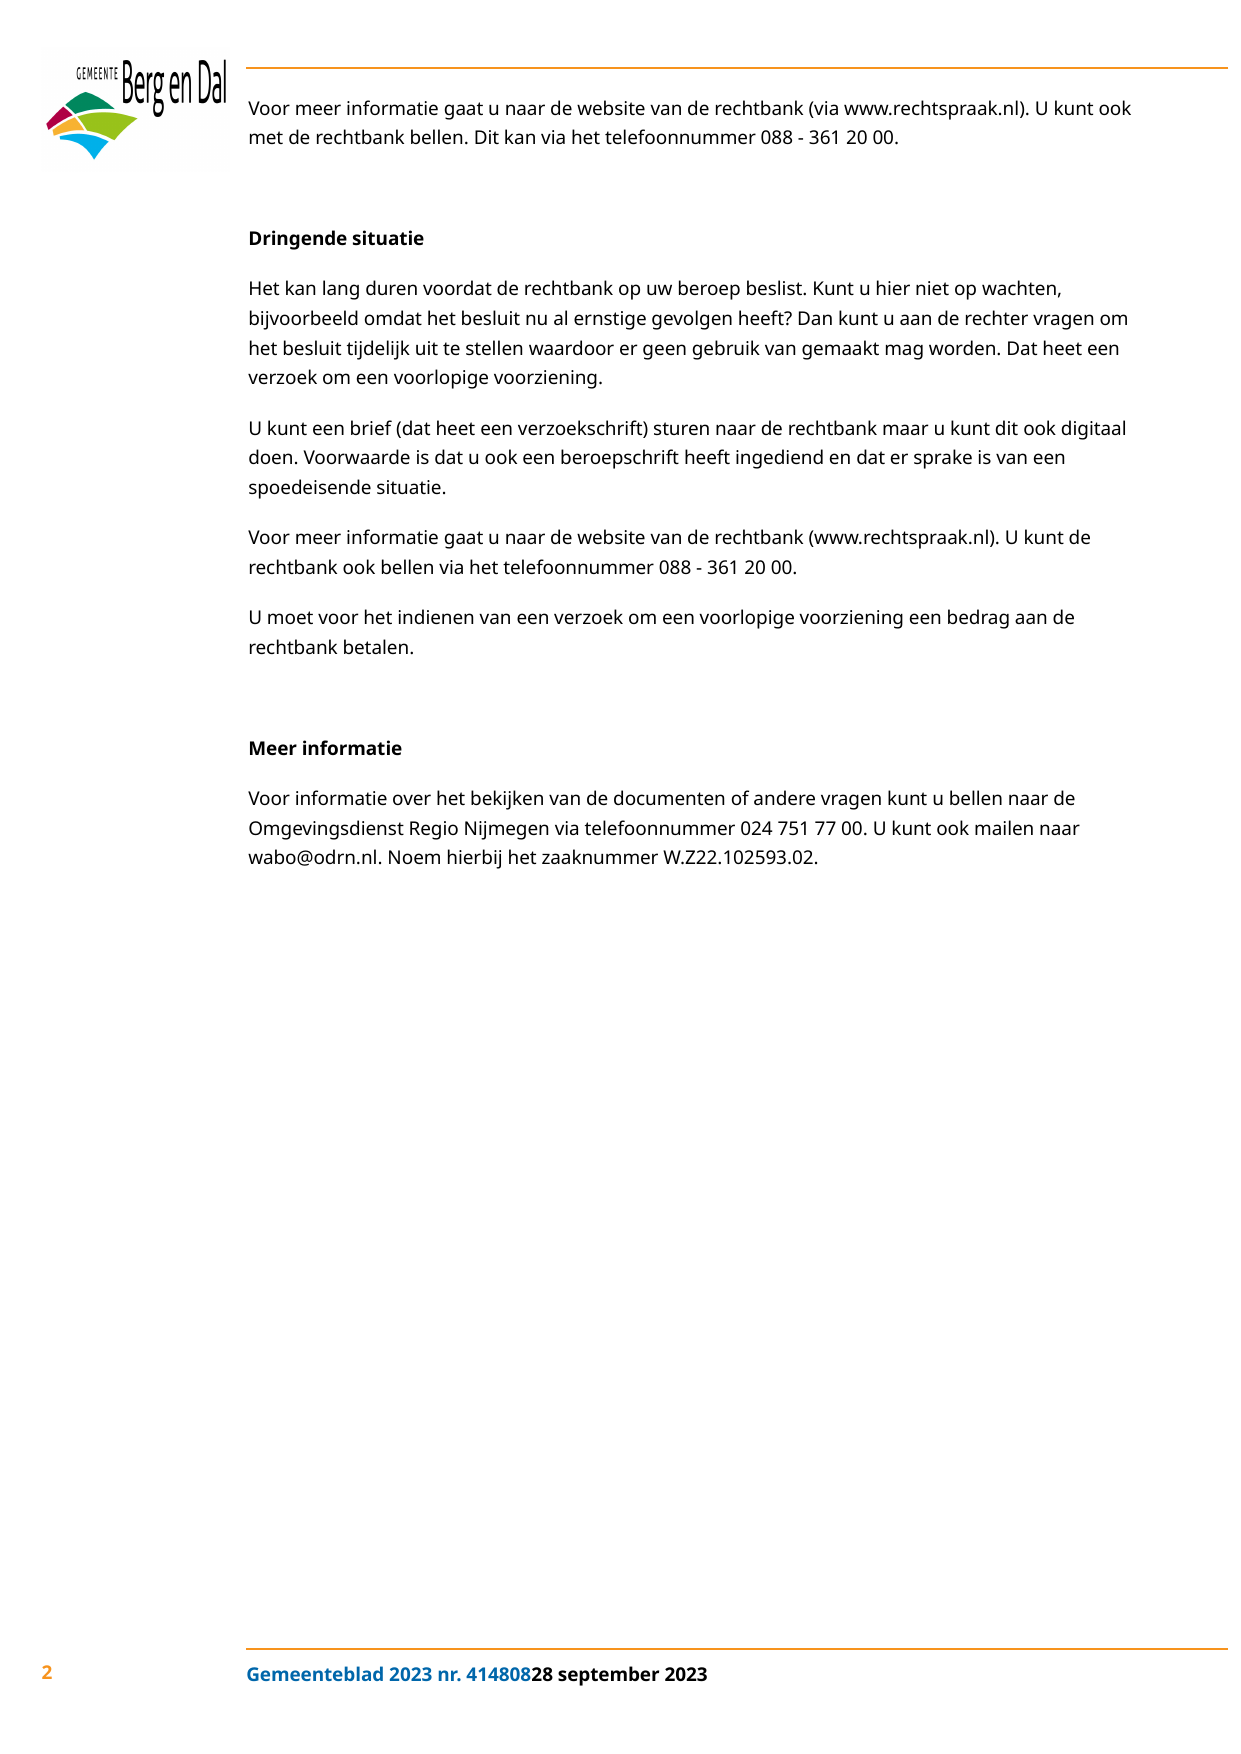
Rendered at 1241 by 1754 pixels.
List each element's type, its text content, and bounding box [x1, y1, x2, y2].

picture [41, 47, 231, 172]
text Het kan lang duren voordat de rechtbank op uw beroep beslist. Kunt u hier niet op wachten, bijvoorbeeld omdat het besluit nu al ernstige gevolgen heeft? Dan kunt u aan de rechter vragen om het besluit tijdelijk uit te stellen waardoor er geen gebruik van gemaakt mag worden. Dat heet een verzoek om een voorlopige voorziening. [248, 276, 1152, 390]
text Voor meer informatie gaat u naar de website van de rechtbank (www.rechtspraak.nl). U kunt de rechtbank ook bellen via het telefoonnummer 088 - 361 20 00. [248, 524, 1152, 580]
text Dringende situatie [248, 225, 1152, 251]
text U kunt een brief (dat heet een verzoekschrift) sturen naar de rechtbank maar u kunt dit ook digitaal doen. Voorwaarde is dat u ook een beroepschrift heeft ingediend en dat er sprake is van een spoedeisende situatie. [248, 415, 1152, 500]
text Meer informatie [248, 735, 1152, 761]
text Voor informatie over het bekijken van de documenten of andere vragen kunt u bellen naar de Omgevingsdienst Regio Nijmegen via telefoonnummer 024 751 77 00. U kunt ook mailen naar wabo@odrn.nl. Noem hierbij het zaaknummer W.Z22.102593.02. [248, 785, 1152, 870]
text U moet voor het indienen van een verzoek om een voorlopige voorziening een bedrag aan de rechtbank betalen. [248, 604, 1152, 660]
text Voor meer informatie gaat u naar de website van de rechtbank (via www.rechtspraak.nl). U kunt ook met de rechtbank bellen. Dit kan via het telefoonnummer 088 - 361 20 00. [248, 95, 1152, 150]
